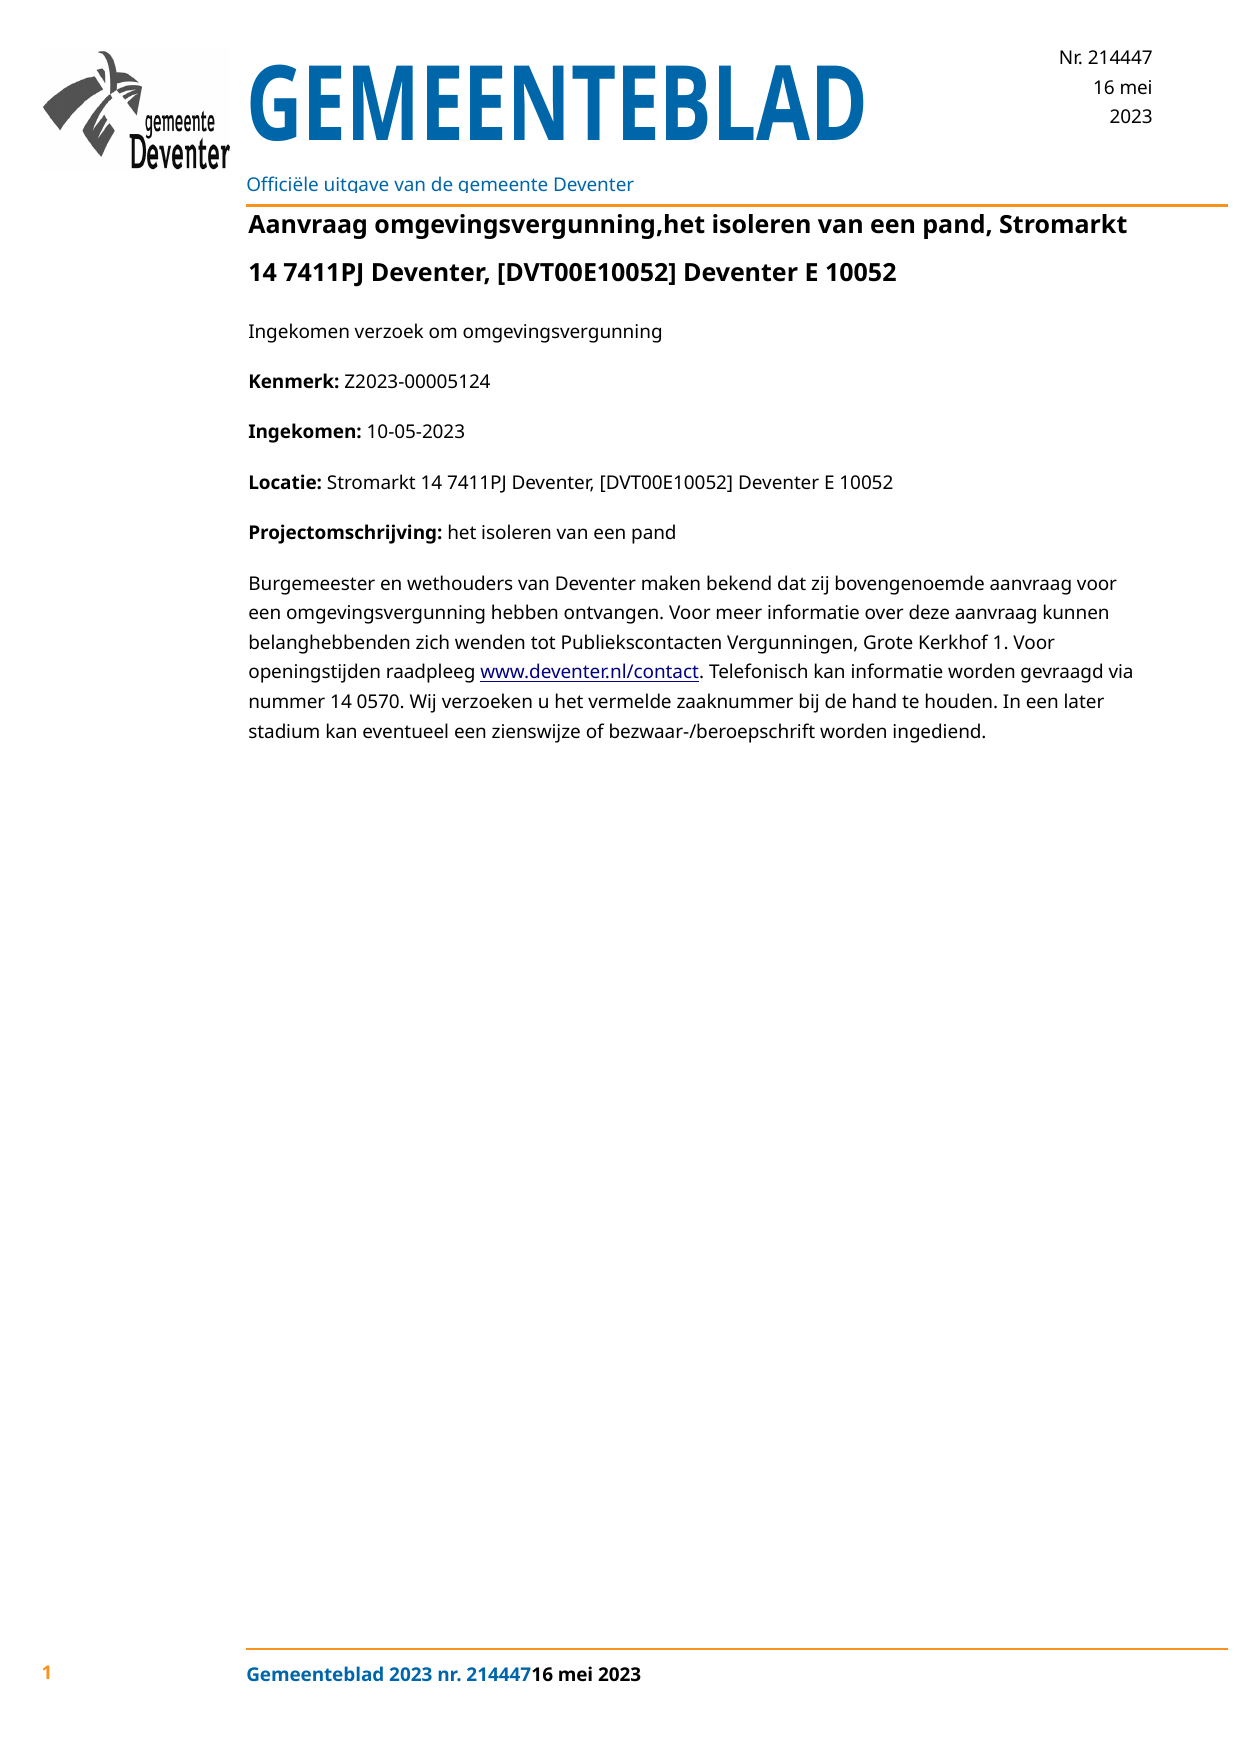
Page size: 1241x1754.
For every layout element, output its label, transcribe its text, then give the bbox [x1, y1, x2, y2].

picture [41, 47, 231, 172]
text Projectomschrijving: het isoleren van een pand [248, 519, 1152, 545]
text Ingekomen verzoek om omgevingsvergunning [248, 318, 1152, 344]
text Kenmerk: Z2023-00005124 [248, 368, 1152, 394]
text Ingekomen: 10-05-2023 [248, 419, 1152, 444]
text Locatie: Stromarkt 14 7411PJ Deventer, [DVT00E10052] Deventer E 10052 [248, 469, 1152, 495]
text Burgemeester en wethouders van Deventer maken bekend dat zij bovengenoemde aanvraag voor een omgevingsvergunning hebben ontvangen. Voor meer informatie over deze aanvraag kunnen belanghebbenden zich wenden tot Publiekscontacten Vergunningen, Grote Kerkhof 1. Voor openingstijden raadpleeg www.deventer.nl/contact. Telefonisch kan informatie worden gevraagd via nummer 14 0570. Wij verzoeken u het vermelde zaaknummer bij de hand te houden. In een later stadium kan eventueel een zienswijze of bezwaar-/beroepschrift worden ingediend. [248, 570, 1152, 744]
text Aanvraag omgevingsvergunning,het isoleren van een pand, Stromarkt 14 7411PJ Deventer, [DVT00E10052] Deventer E 10052 [248, 207, 1152, 288]
